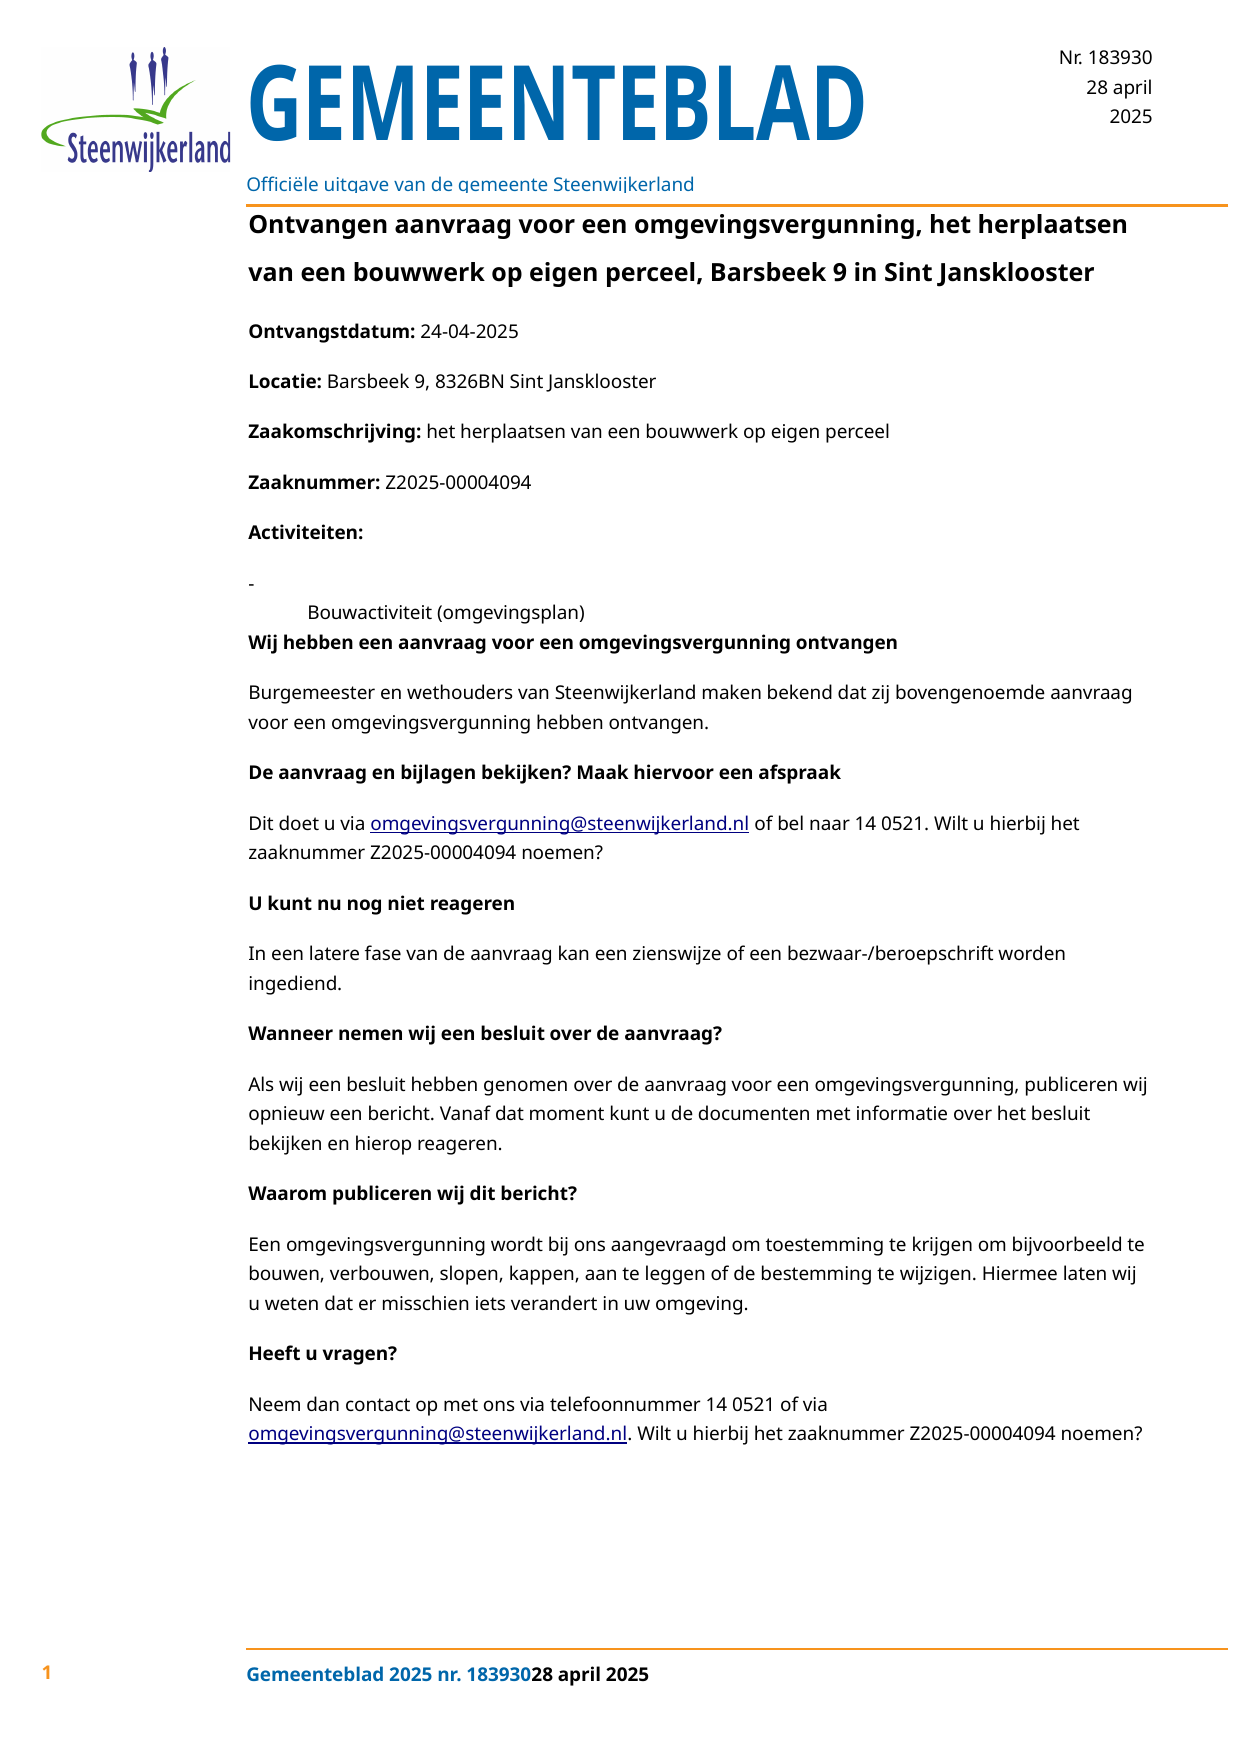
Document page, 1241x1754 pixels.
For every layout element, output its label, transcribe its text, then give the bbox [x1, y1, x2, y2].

text Zaaknummer: Z2025-00004094 [248, 469, 1152, 495]
text Wanneer nemen wij een besluit over de aanvraag? [248, 1020, 1152, 1046]
text Zaakomschrijving: het herplaatsen van een bouwwerk op eigen perceel [248, 419, 1152, 444]
text Activiteiten: [248, 519, 1152, 545]
text Burgemeester en wethouders van Steenwijkerland maken bekend dat zij bovengenoemde aanvraag voor een omgevingsvergunning hebben ontvangen. [248, 679, 1152, 735]
text De aanvraag en bijlagen bekijken? Maak hiervoor een afspraak [248, 759, 1152, 785]
picture [41, 47, 231, 172]
text Locatie: Barsbeek 9, 8326BN Sint Jansklooster [248, 368, 1152, 394]
text Dit doet u via omgevingsvergunning@steenwijkerland.nl of bel naar 14 0521. Wilt u hierbij het zaaknummer Z2025-00004094 noemen? [248, 810, 1152, 865]
text U kunt nu nog niet reageren [248, 890, 1152, 916]
text Heeft u vragen? [248, 1340, 1152, 1366]
text Ontvangen aanvraag voor een omgevingsvergunning, het herplaatsen van een bouwwerk op eigen perceel, Barsbeek 9 in Sint Jansklooster [248, 207, 1152, 288]
text Neem dan contact op met ons via telefoonnummer 14 0521 of via omgevingsvergunning@steenwijkerland.nl. Wilt u hierbij het zaaknummer Z2025-00004094 noemen? [248, 1391, 1152, 1446]
text Ontvangstdatum: 24-04-2025 [248, 318, 1152, 344]
list Bouwactiviteit (omgevingsplan) [248, 599, 1152, 625]
text In een latere fase van de aanvraag kan een zienswijze of een bezwaar-/beroepschrift worden ingediend. [248, 940, 1152, 996]
text Waarom publiceren wij dit bericht? [248, 1180, 1152, 1206]
text Als wij een besluit hebben genomen over de aanvraag voor een omgevingsvergunning, publiceren wij opnieuw een bericht. Vanaf dat moment kunt u de documenten met informatie over het besluit bekijken en hierop reageren. [248, 1071, 1152, 1156]
text Een omgevingsvergunning wordt bij ons aangevraagd om toestemming te krijgen om bijvoorbeeld te bouwen, verbouwen, slopen, kappen, aan te leggen of de bestemming te wijzigen. Hiermee laten wij u weten dat er misschien iets verandert in uw omgeving. [248, 1231, 1152, 1316]
text Wij hebben een aanvraag voor een omgevingsvergunning ontvangen [248, 629, 1152, 655]
